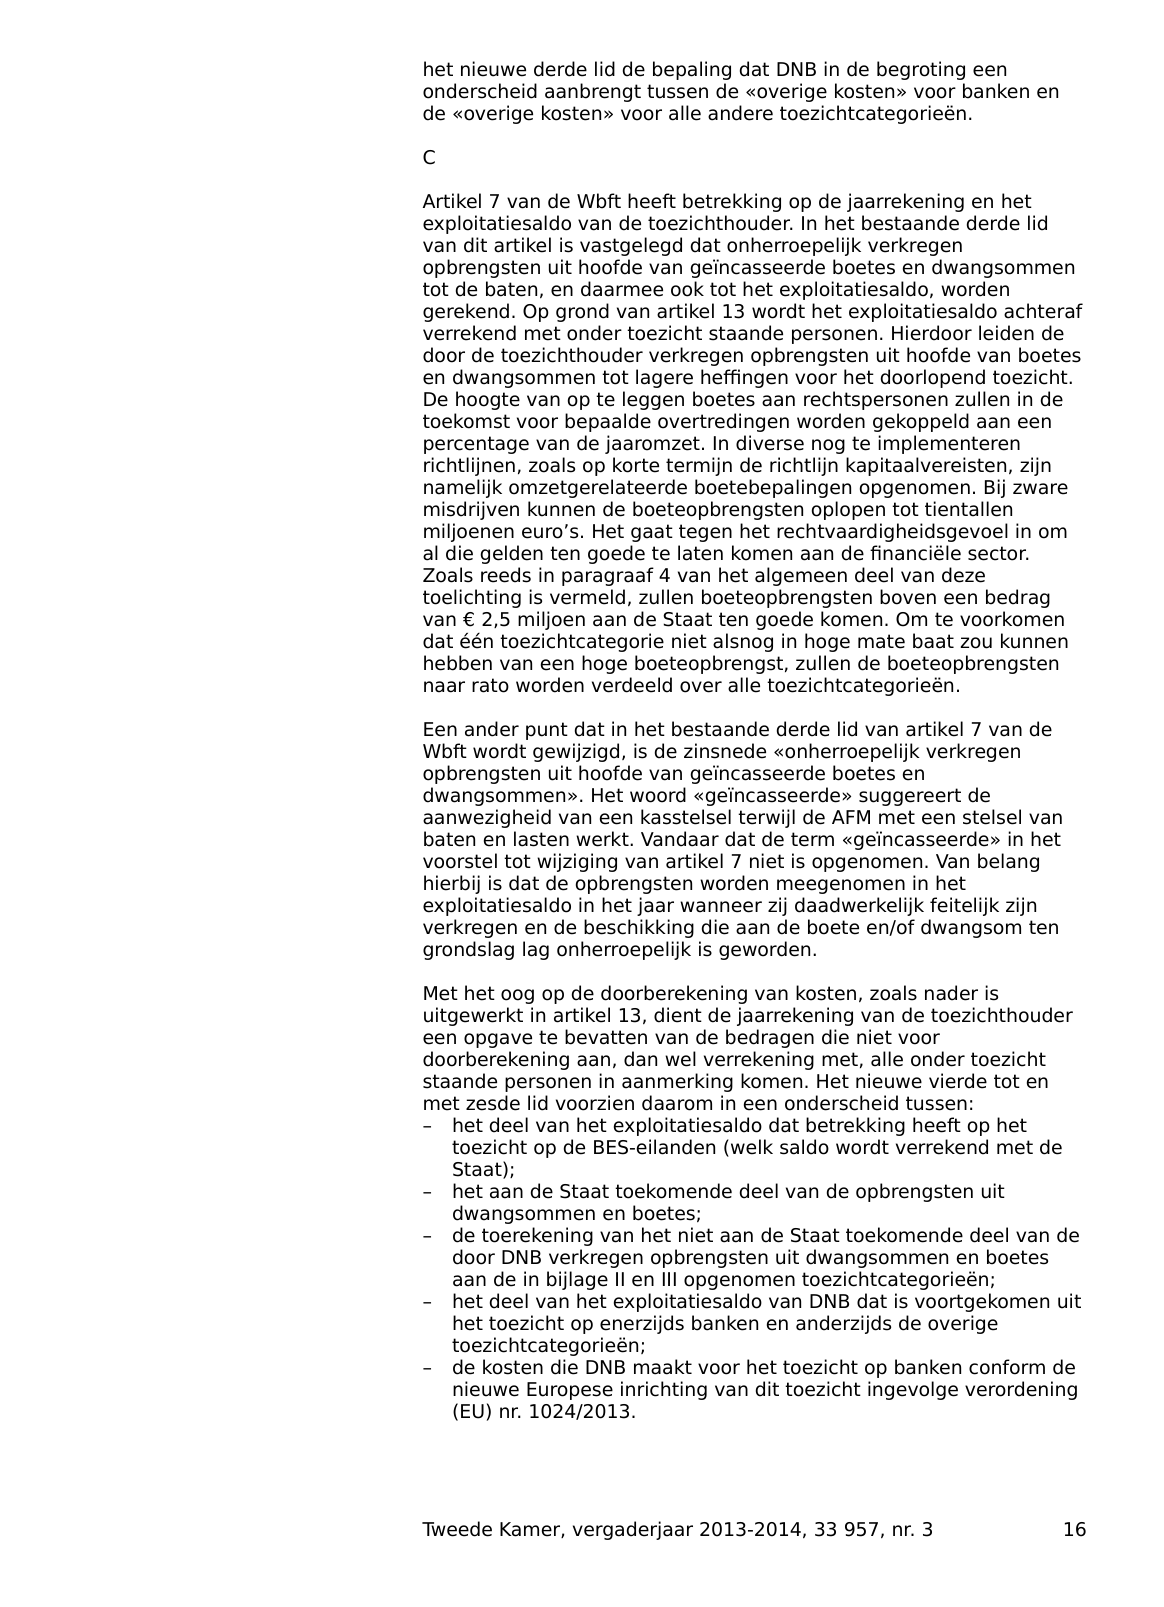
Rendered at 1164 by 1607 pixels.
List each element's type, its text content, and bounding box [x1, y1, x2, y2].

text – het aan de Staat toekomende deel van de opbrengsten uit dwangsommen en boetes; [422, 1181, 1087, 1225]
subtitle C [422, 147, 1087, 169]
text Met het oog op de doorberekening van kosten, zoals nader is uitgewerkt in artikel 13, dient de jaarrekening van de toezichthouder een opgave te bevatten van de bedragen die niet voor doorberekening aan, dan wel verrekening met, alle onder toezicht staande personen in aanmerking komen. Het nieuwe vierde tot en met zesde lid voorzien daarom in een onderscheid tussen: [422, 983, 1087, 1115]
text Een ander punt dat in het bestaande derde lid van artikel 7 van de Wbft wordt gewijzigd, is de zinsnede «onherroepelijk verkregen opbrengsten uit hoofde van geïncasseerde boetes en dwangsommen». Het woord «geïncasseerde» suggereert de aanwezigheid van een kasstelsel terwijl de AFM met een stelsel van baten en lasten werkt. Vandaar dat de term «geïncasseerde» in het voorstel tot wijziging van artikel 7 niet is opgenomen. Van belang hierbij is dat de opbrengsten worden meegenomen in het exploitatiesaldo in het jaar wanneer zij daadwerkelijk feitelijk zijn verkregen en de beschikking die aan de boete en/of dwangsom ten grondslag lag onherroepelijk is geworden. [422, 719, 1087, 961]
text – de kosten die DNB maakt voor het toezicht op banken conform de nieuwe Europese inrichting van dit toezicht ingevolge verordening (EU) nr. 1024/2013. [422, 1357, 1087, 1423]
text het nieuwe derde lid de bepaling dat DNB in de begroting een onderscheid aanbrengt tussen de «overige kosten» voor banken en de «overige kosten» voor alle andere toezichtcategorieën. [422, 59, 1087, 125]
text – de toerekening van het niet aan de Staat toekomende deel van de door DNB verkregen opbrengsten uit dwangsommen en boetes aan de in bijlage II en III opgenomen toezichtcategorieën; [422, 1225, 1087, 1291]
text – het deel van het exploitatiesaldo van DNB dat is voortgekomen uit het toezicht op enerzijds banken en anderzijds de overige toezichtcategorieën; [422, 1291, 1087, 1357]
text Artikel 7 van de Wbft heeft betrekking op de jaarrekening en het exploitatiesaldo van de toezichthouder. In het bestaande derde lid van dit artikel is vastgelegd dat onherroepelijk verkregen opbrengsten uit hoofde van geïncasseerde boetes en dwangsommen tot de baten, en daarmee ook tot het exploitatiesaldo, worden gerekend. Op grond van artikel 13 wordt het exploitatiesaldo achteraf verrekend met onder toezicht staande personen. Hierdoor leiden de door de toezichthouder verkregen opbrengsten uit hoofde van boetes en dwangsommen tot lagere heffingen voor het doorlopend toezicht. De hoogte van op te leggen boetes aan rechtspersonen zullen in de toekomst voor bepaalde overtredingen worden gekoppeld aan een percentage van de jaaromzet. In diverse nog te implementeren richtlijnen, zoals op korte termijn de richtlijn kapitaalvereisten, zijn namelijk omzetgerelateerde boetebepalingen opgenomen. Bij zware misdrijven kunnen de boeteopbrengsten oplopen tot tientallen miljoenen euro’s. Het gaat tegen het rechtvaardigheidsgevoel in om al die gelden ten goede te laten komen aan de financiële sector. Zoals reeds in paragraaf 4 van het algemeen deel van deze toelichting is vermeld, zullen boeteopbrengsten boven een bedrag van € 2,5 miljoen aan de Staat ten goede komen. Om te voorkomen dat één toezichtcategorie niet alsnog in hoge mate baat zou kunnen hebben van een hoge boeteopbrengst, zullen de boeteopbrengsten naar rato worden verdeeld over alle toezichtcategorieën. [422, 191, 1087, 697]
text – het deel van het exploitatiesaldo dat betrekking heeft op het toezicht op de BES-eilanden (welk saldo wordt verrekend met de Staat); [422, 1115, 1087, 1181]
